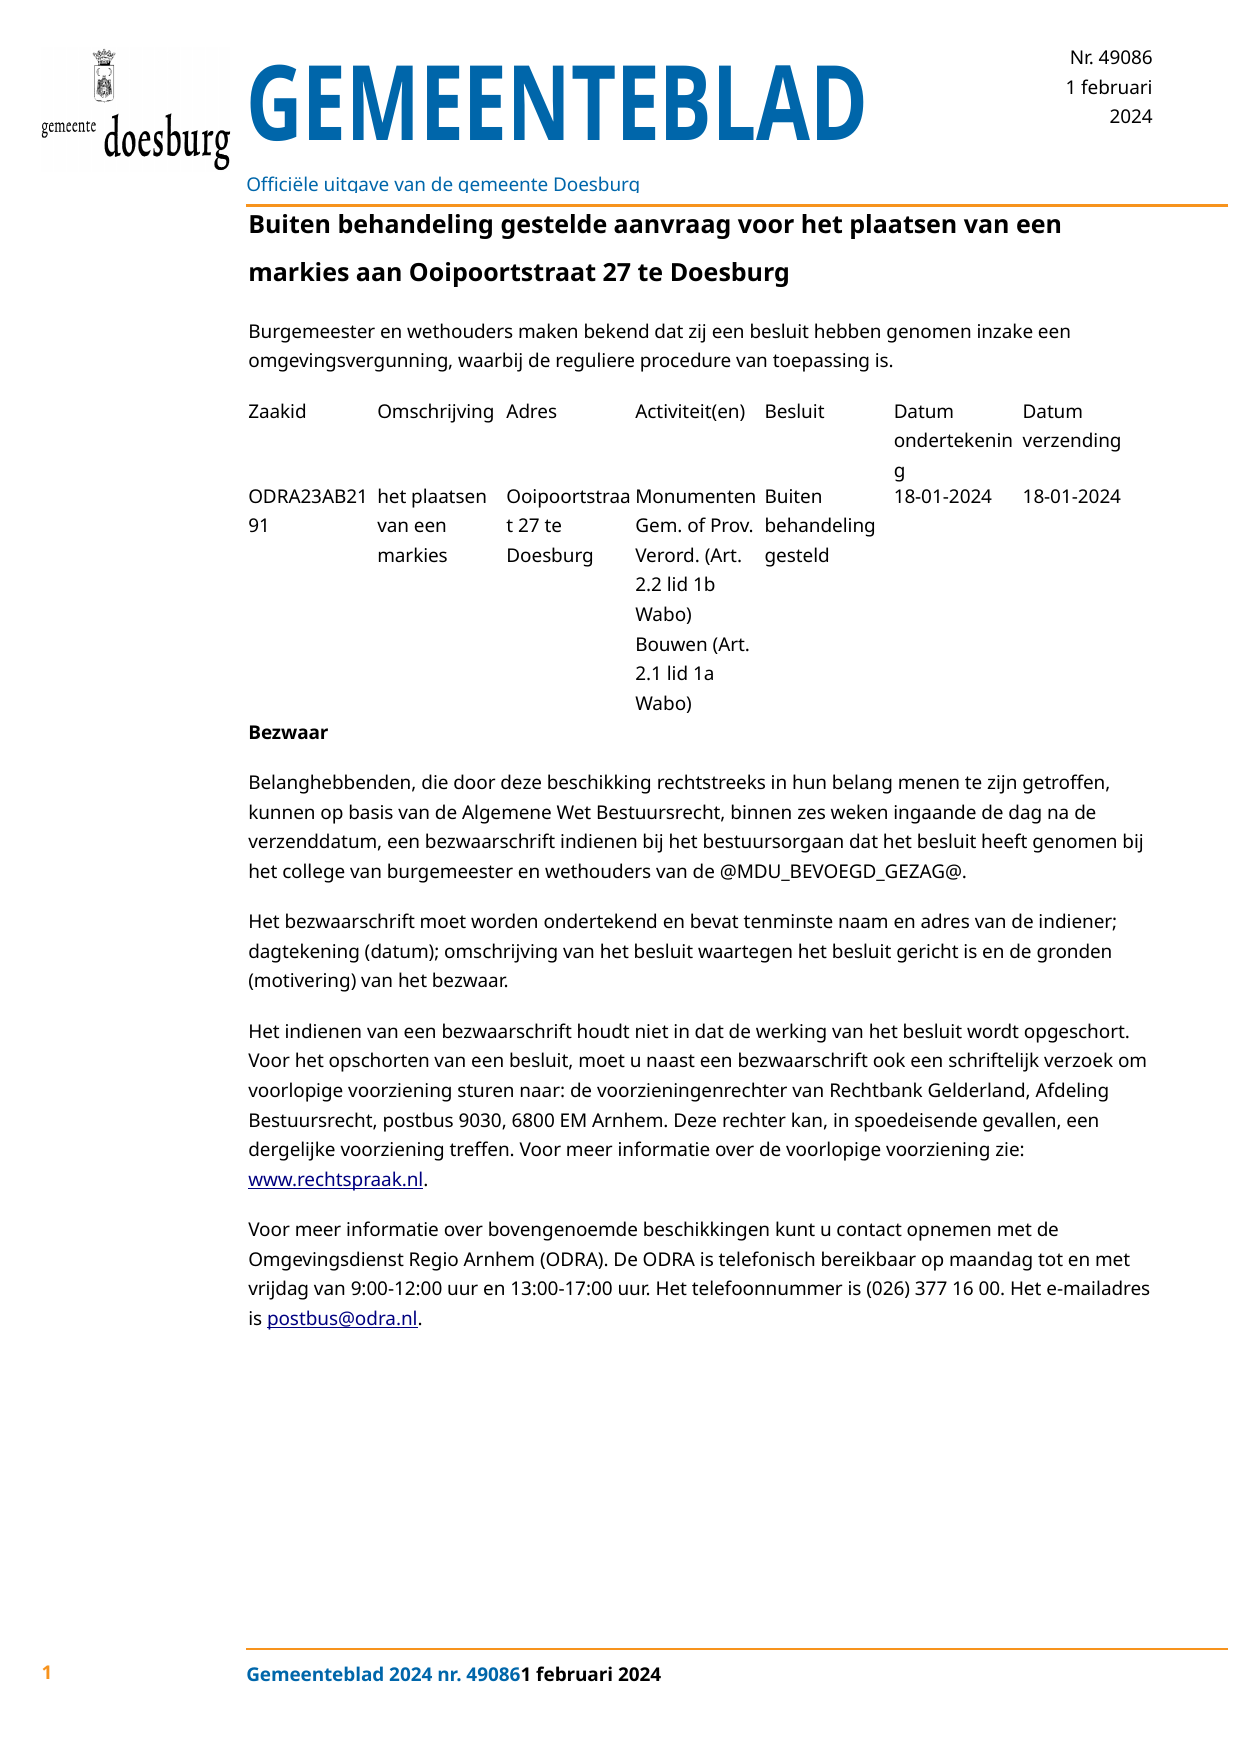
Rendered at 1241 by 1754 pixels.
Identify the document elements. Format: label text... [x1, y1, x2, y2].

table_header Besluit [764, 398, 893, 483]
text Het indienen van een bezwaarschrift houdt niet in dat de werking van het besluit wordt opgeschort. Voor het opschorten van een besluit, moet u naast een bezwaarschrift ook een schriftelijk verzoek om voorlopige voorziening sturen naar: de voorzieningenrechter van Rechtbank Gelderland, Afdeling Bestuursrecht, postbus 9030, 6800 EM Arnhem. Deze rechter kan, in spoedeisende gevallen, een dergelijke voorziening treffen. Voor meer informatie over de voorlopige voorziening zie: www.rechtspraak.nl. [248, 1018, 1152, 1192]
table_header Zaakid [248, 398, 377, 483]
text Bezwaar [248, 719, 1152, 745]
table_header Omschrijving [377, 398, 506, 483]
table_cell Monumenten Gem. of Prov. Verord. (Art. 2.2 lid 1b Wabo) Bouwen (Art. 2.1 lid 1a Wabo) [635, 483, 764, 716]
table_header Activiteit(en) [635, 398, 764, 483]
table_cell het plaatsen van een markies [377, 483, 506, 716]
text Buiten behandeling gestelde aanvraag voor het plaatsen van een markies aan Ooipoortstraat 27 te Doesburg [248, 207, 1152, 288]
table_cell Buiten behandeling gesteld [764, 483, 893, 716]
table_cell Ooipoortstraat 27 te Doesburg [506, 483, 635, 716]
text Belanghebbenden, die door deze beschikking rechtstreeks in hun belang menen te zijn getroffen, kunnen op basis van de Algemene Wet Bestuursrecht, binnen zes weken ingaande de dag na de verzenddatum, een bezwaarschrift indienen bij het bestuursorgaan dat het besluit heeft genomen bij het college van burgemeester en wethouders van de @MDU_BEVOEGD_GEZAG@. [248, 769, 1152, 884]
table_cell 18-01-2024 [1023, 483, 1152, 716]
table_cell 18-01-2024 [894, 483, 1022, 716]
text Het bezwaarschrift moet worden ondertekend en bevat tenminste naam en adres van de indiener; dagtekening (datum); omschrijving van het besluit waartegen het besluit gericht is en de gronden (motivering) van het bezwaar. [248, 908, 1152, 993]
text Burgemeester en wethouders maken bekend dat zij een besluit hebben genomen inzake een omgevingsvergunning, waarbij de reguliere procedure van toepassing is. [248, 318, 1152, 373]
table_header Datum ondertekening [894, 398, 1022, 483]
table_header Adres [506, 398, 635, 483]
text Voor meer informatie over bovengenoemde beschikkingen kunt u contact opnemen met de Omgevingsdienst Regio Arnhem (ODRA). De ODRA is telefonisch bereikbaar op maandag tot en met vrijdag van 9:00-12:00 uur en 13:00-17:00 uur. Het telefoonnummer is (026) 377 16 00. Het e-mailadres is postbus@odra.nl. [248, 1216, 1152, 1331]
table_cell ODRA23AB2191 [248, 483, 377, 716]
table_header Datum verzending [1023, 398, 1152, 483]
picture [41, 47, 231, 172]
